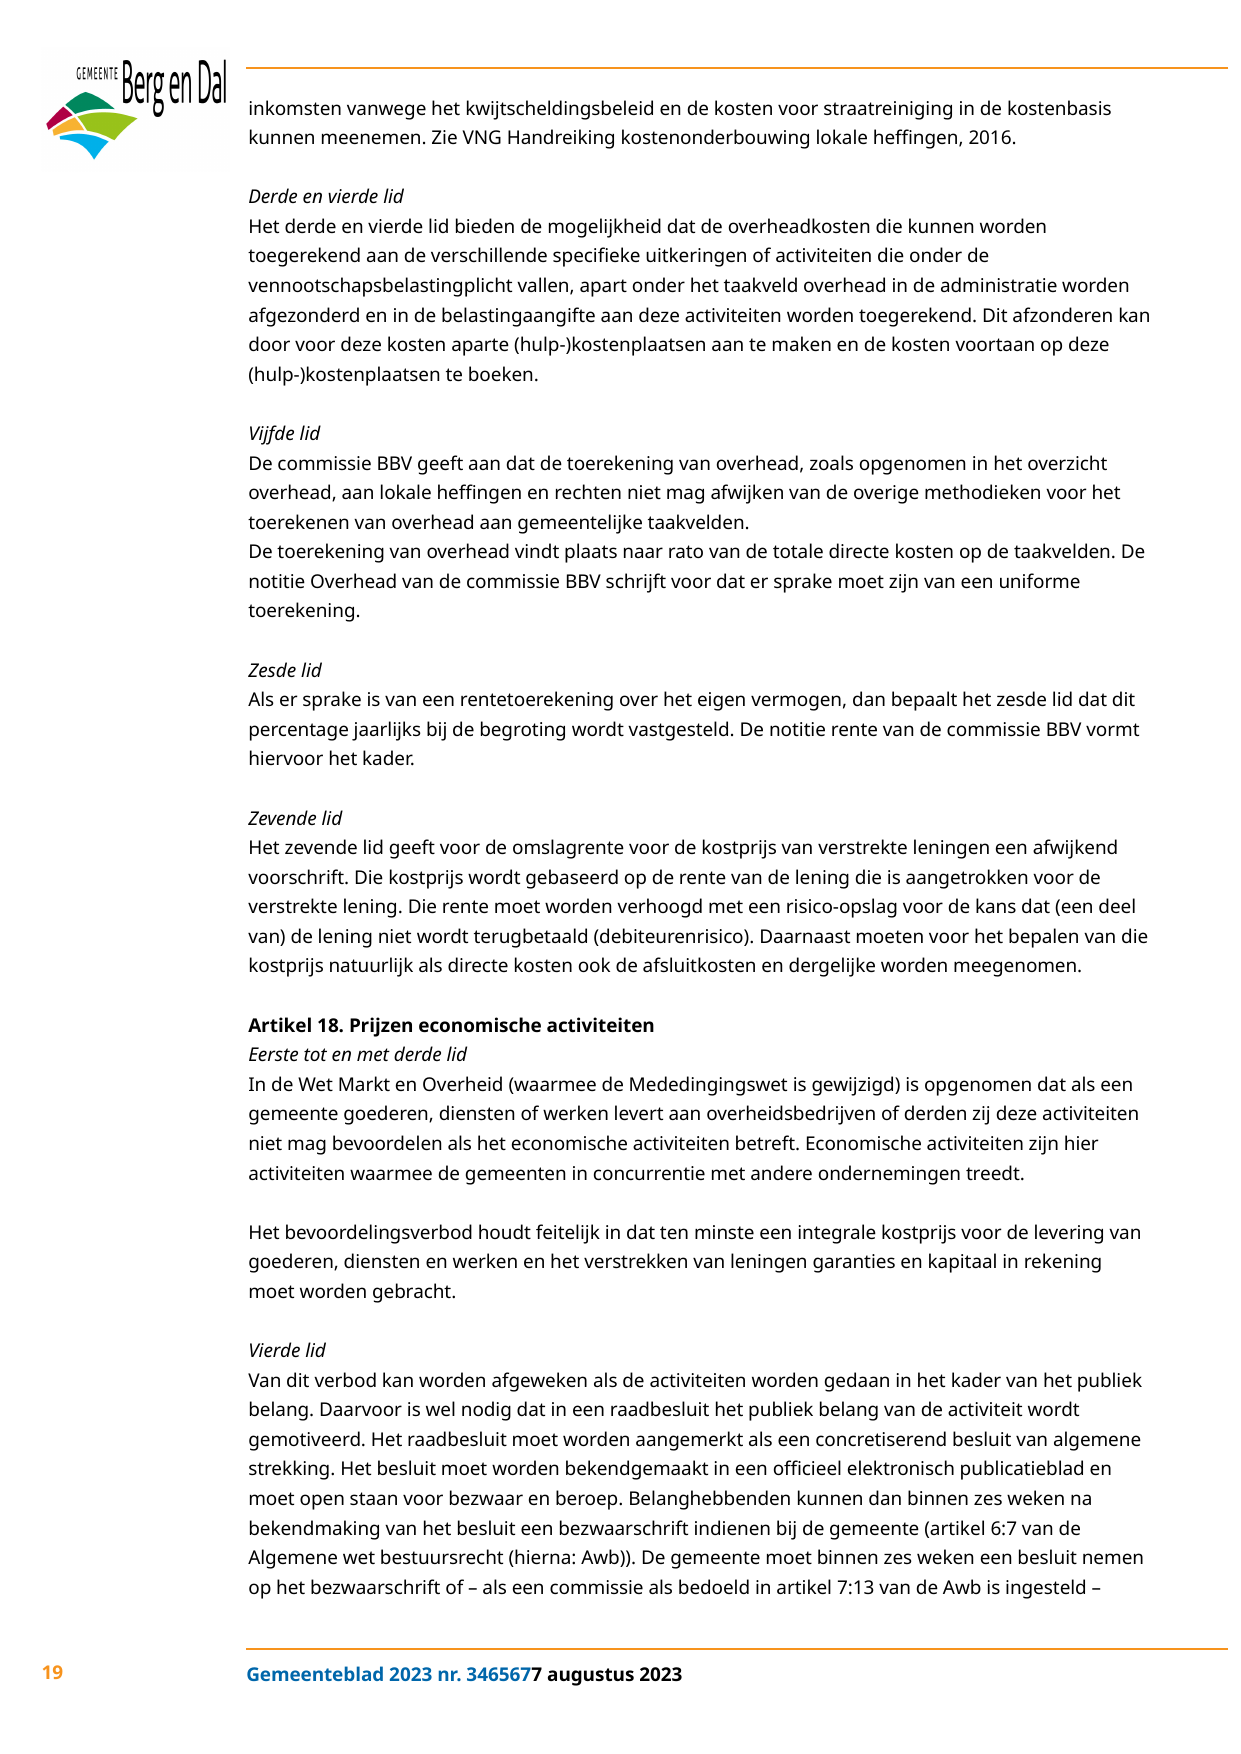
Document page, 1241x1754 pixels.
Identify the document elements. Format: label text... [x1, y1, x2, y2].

text Vijfde lid [248, 420, 1152, 446]
text Derde en vierde lid [248, 183, 1152, 209]
text Zesde lid [248, 657, 1152, 683]
text Het derde en vierde lid bieden de mogelijkheid dat de overheadkosten die kunnen worden toegerekend aan de verschillende specifieke uitkeringen of activiteiten die onder de vennootschapsbelastingplicht vallen, apart onder het taakveld overhead in de administratie worden afgezonderd en in de belastingaangifte aan deze activiteiten worden toegerekend. Dit afzonderen kan door voor deze kosten aparte (hulp-)kostenplaatsen aan te maken en de kosten voortaan op deze (hulp-)kostenplaatsen te boeken. [248, 213, 1152, 387]
text inkomsten vanwege het kwijtscheldingsbeleid en de kosten voor straatreiniging in de kostenbasis kunnen meenemen. Zie VNG Handreiking kostenonderbouwing lokale heffingen, 2016. [248, 95, 1152, 150]
text Van dit verbod kan worden afgeweken als de activiteiten worden gedaan in het kader van het publiek belang. Daarvoor is wel nodig dat in een raadbesluit het publiek belang van de activiteit wordt gemotiveerd. Het raadbesluit moet worden aangemerkt als een concretiserend besluit van algemene strekking. Het besluit moet worden bekendgemaakt in een officieel elektronisch publicatieblad en moet open staan voor bezwaar en beroep. Belanghebbenden kunnen dan binnen zes weken na bekendmaking van het besluit een bezwaarschrift indienen bij de gemeente (artikel 6:7 van de Algemene wet bestuursrecht (hierna: Awb)). De gemeente moet binnen zes weken een besluit nemen op het bezwaarschrift of – als een commissie als bedoeld in artikel 7:13 van de Awb is ingesteld – [248, 1367, 1152, 1600]
text Zevende lid [248, 805, 1152, 831]
text De toerekening van overhead vindt plaats naar rato van de totale directe kosten op de taakvelden. De notitie Overhead van de commissie BBV schrijft voor dat er sprake moet zijn van een uniforme toerekening. [248, 538, 1152, 623]
text In de Wet Markt en Overheid (waarmee de Mededingingswet is gewijzigd) is opgenomen dat als een gemeente goederen, diensten of werken levert aan overheidsbedrijven of derden zij deze activiteiten niet mag bevoordelen als het economische activiteiten betreft. Economische activiteiten zijn hier activiteiten waarmee de gemeenten in concurrentie met andere ondernemingen treedt. [248, 1071, 1152, 1186]
text Vierde lid [248, 1337, 1152, 1363]
text De commissie BBV geeft aan dat de toerekening van overhead, zoals opgenomen in het overzicht overhead, aan lokale heffingen en rechten niet mag afwijken van de overige methodieken voor het toerekenen van overhead aan gemeentelijke taakvelden. [248, 450, 1152, 535]
text Het bevoordelingsverbod houdt feitelijk in dat ten minste een integrale kostprijs voor de levering van goederen, diensten en werken en het verstrekken van leningen garanties en kapitaal in rekening moet worden gebracht. [248, 1219, 1152, 1304]
picture [41, 47, 231, 172]
text Het zevende lid geeft voor de omslagrente voor de kostprijs van verstrekte leningen een afwijkend voorschrift. Die kostprijs wordt gebaseerd op de rente van de lening die is aangetrokken voor de verstrekte lening. Die rente moet worden verhoogd met een risico-opslag voor de kans dat (een deel van) de lening niet wordt terugbetaald (debiteurenrisico). Daarnaast moeten voor het bepalen van die kostprijs natuurlijk als directe kosten ook de afsluitkosten en dergelijke worden meegenomen. [248, 834, 1152, 978]
text Artikel 18. Prijzen economische activiteiten [248, 1012, 1152, 1038]
text Eerste tot en met derde lid [248, 1041, 1152, 1067]
text Als er sprake is van een rentetoerekening over het eigen vermogen, dan bepaalt het zesde lid dat dit percentage jaarlijks bij de begroting wordt vastgesteld. De notitie rente van de commissie BBV vormt hiervoor het kader. [248, 686, 1152, 771]
